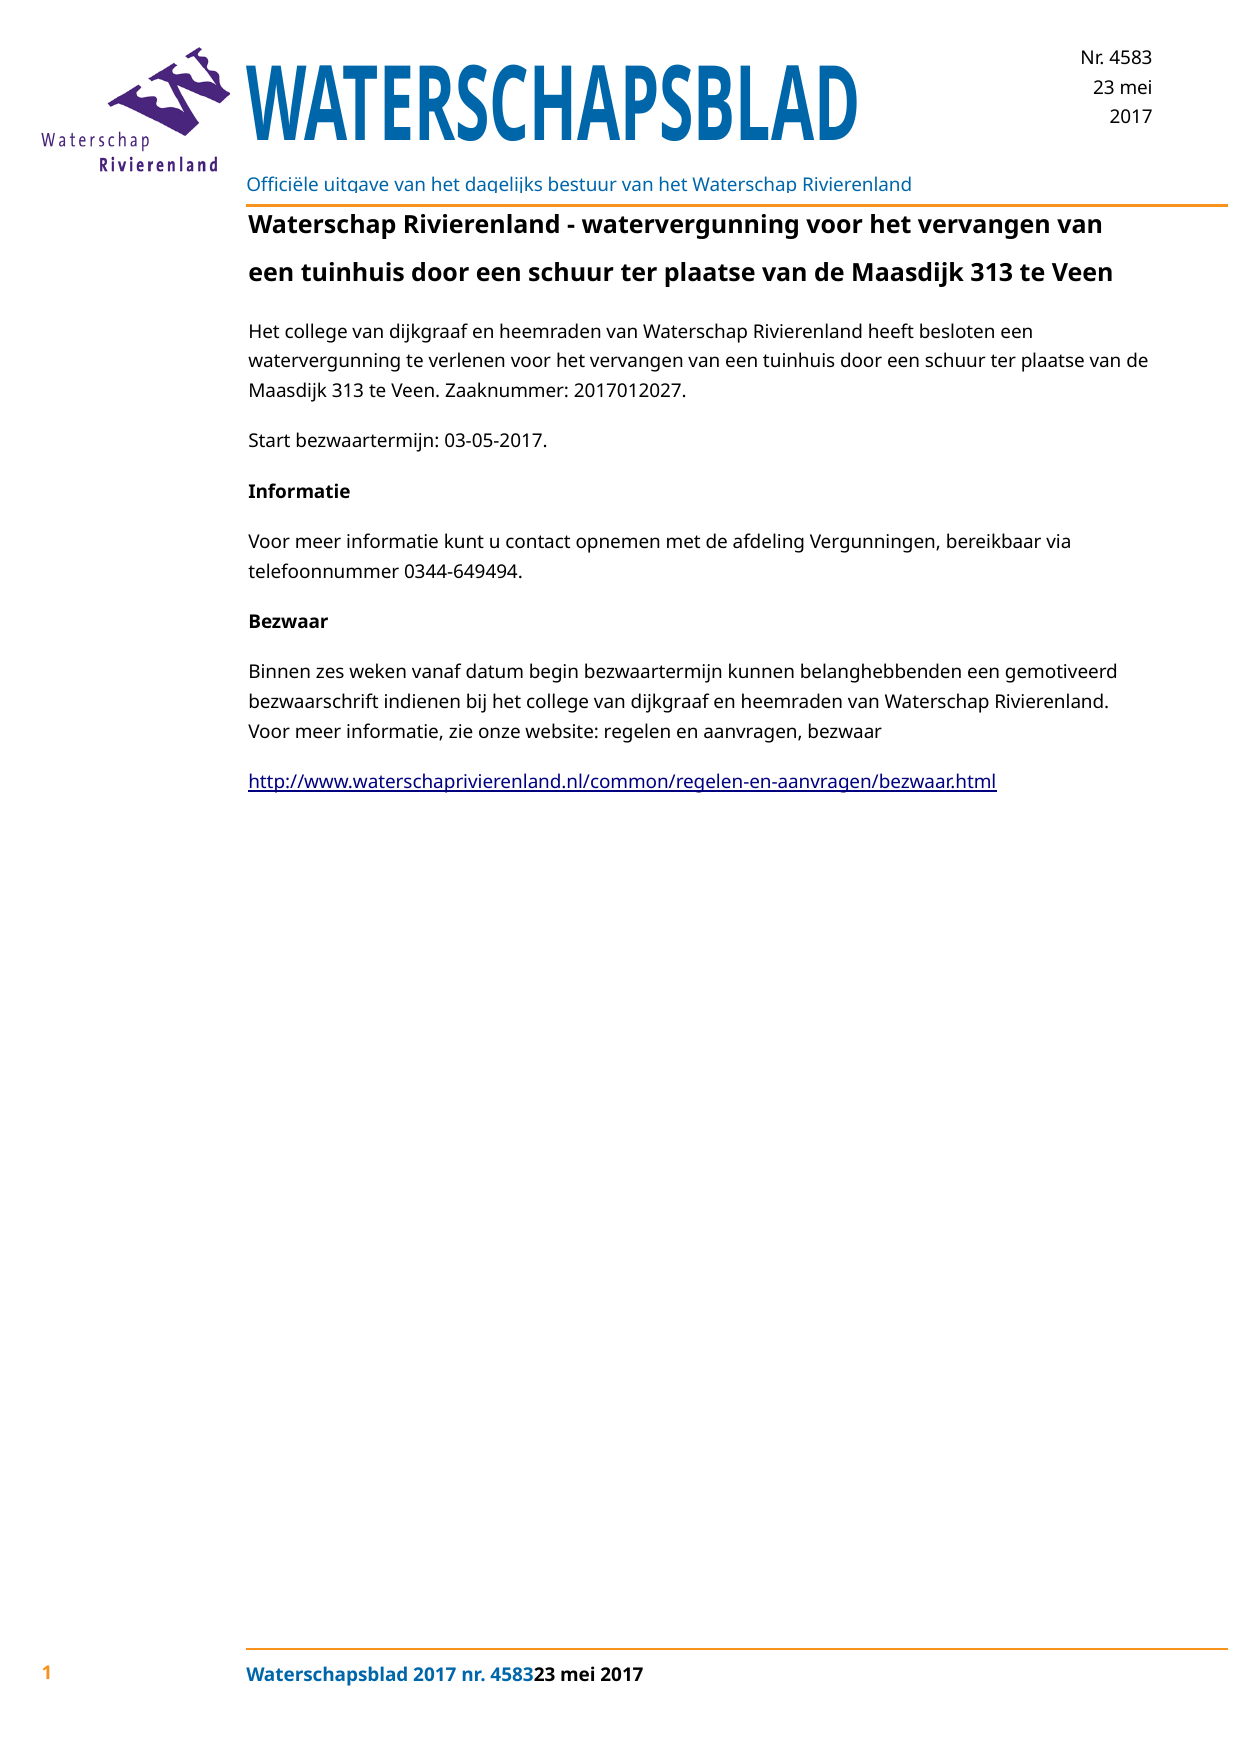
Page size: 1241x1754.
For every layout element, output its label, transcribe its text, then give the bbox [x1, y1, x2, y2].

text Informatie [248, 478, 1152, 504]
text Bezwaar [248, 608, 1152, 634]
text http://www.waterschaprivierenland.nl/common/regelen-en-aanvragen/bezwaar.html [248, 768, 1152, 794]
text Voor meer informatie kunt u contact opnemen met de afdeling Vergunningen, bereikbaar via telefoonnummer 0344-649494. [248, 528, 1152, 584]
text Start bezwaartermijn: 03-05-2017. [248, 427, 1152, 453]
text Waterschap Rivierenland - watervergunning voor het vervangen van een tuinhuis door een schuur ter plaatse van de Maasdijk 313 te Veen [248, 207, 1152, 288]
text Binnen zes weken vanaf datum begin bezwaartermijn kunnen belanghebbenden een gemotiveerd bezwaarschrift indienen bij het college van dijkgraaf en heemraden van Waterschap Rivierenland. Voor meer informatie, zie onze website: regelen en aanvragen, bezwaar [248, 659, 1152, 744]
picture [41, 47, 231, 172]
text Het college van dijkgraaf en heemraden van Waterschap Rivierenland heeft besloten een watervergunning te verlenen voor het vervangen van een tuinhuis door een schuur ter plaatse van de Maasdijk 313 te Veen. Zaaknummer: 2017012027. [248, 318, 1152, 403]
